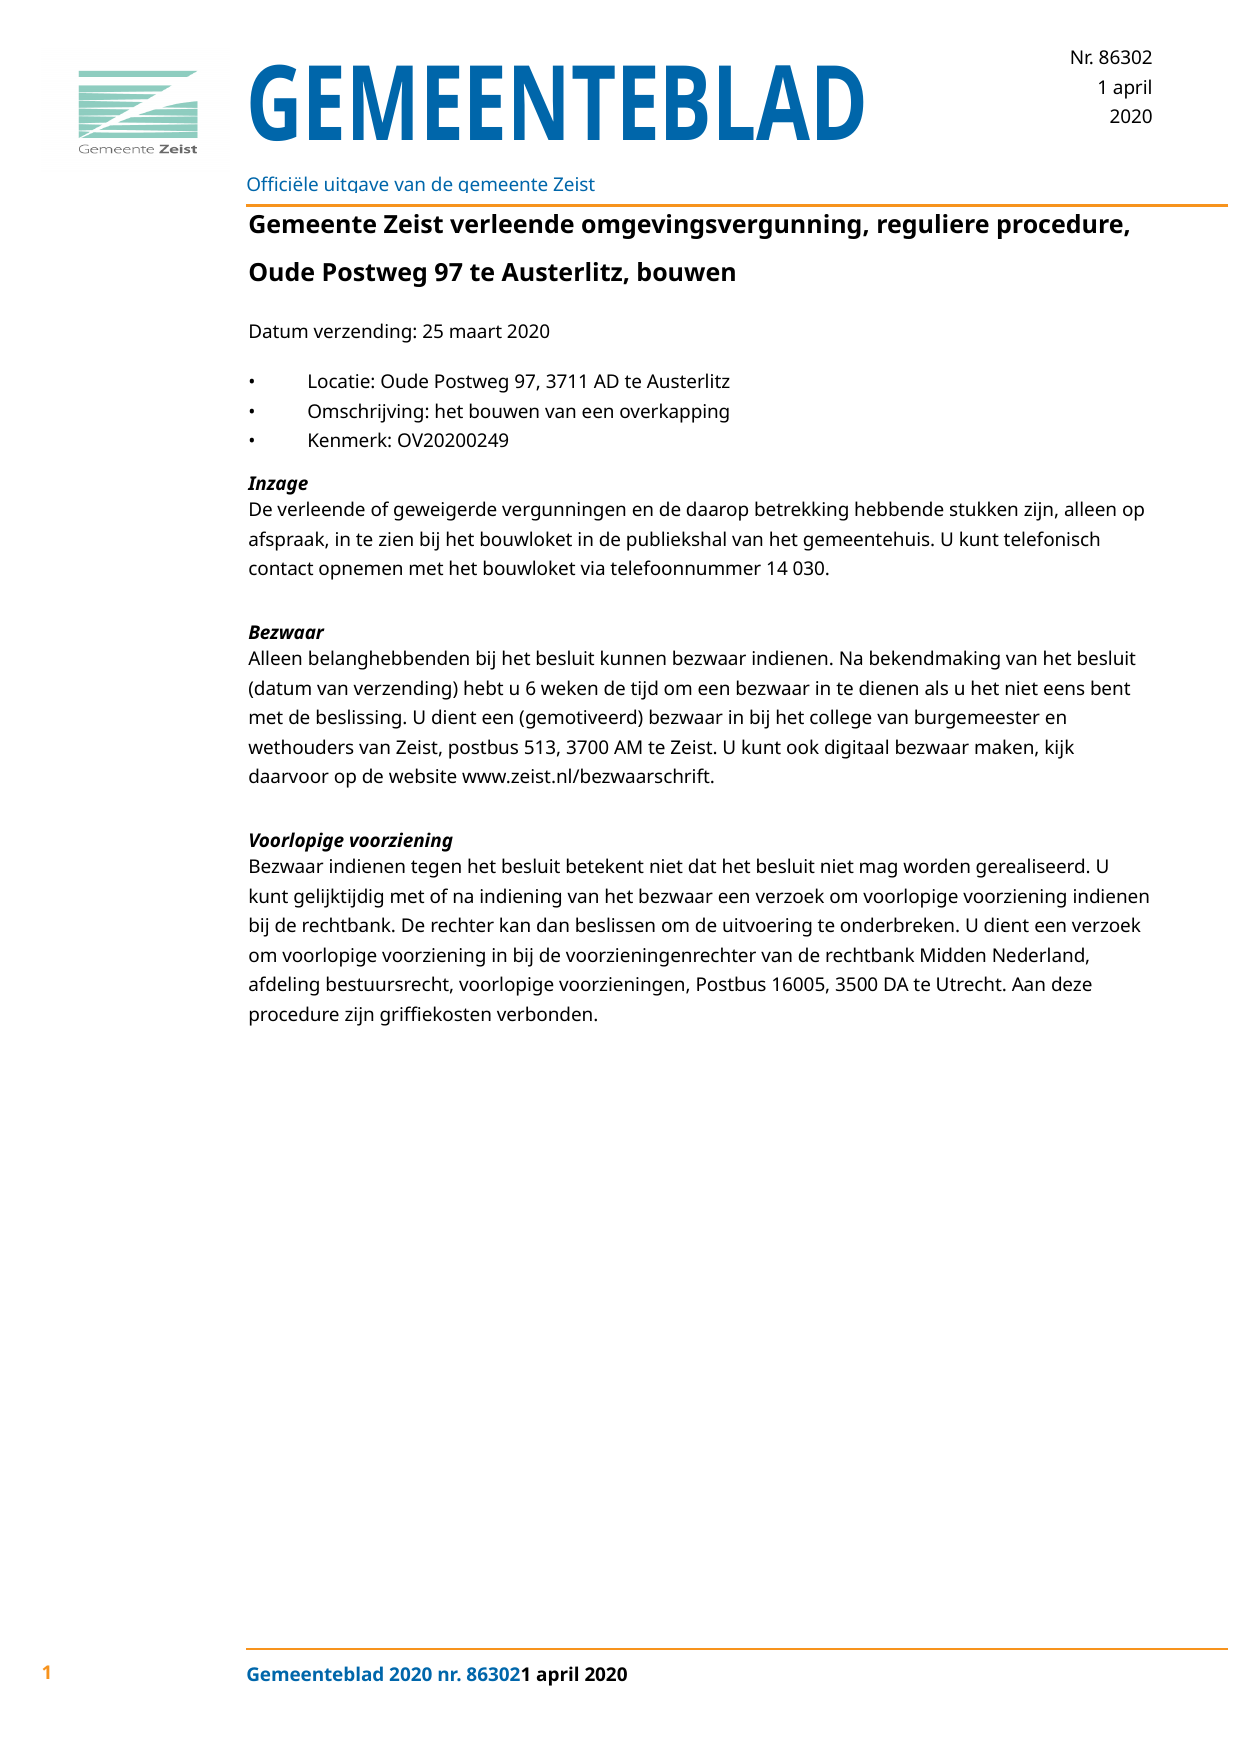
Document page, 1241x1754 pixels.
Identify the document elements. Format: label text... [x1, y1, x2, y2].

text Voorlopige voorziening [248, 827, 1152, 853]
text Bezwaar [248, 619, 1152, 645]
list Omschrijving: het bouwen van een overkapping [248, 398, 1152, 424]
text Alleen belanghebbenden bij het besluit kunnen bezwaar indienen. Na bekendmaking van het besluit (datum van verzending) hebt u 6 weken de tijd om een bezwaar in te dienen als u het niet eens bent met de beslissing. U dient een (gemotiveerd) bezwaar in bij het college van burgemeester en wethouders van Zeist, postbus 513, 3700 AM te Zeist. U kunt ook digitaal bezwaar maken, kijk daarvoor op de website www.zeist.nl/bezwaarschrift. [248, 645, 1152, 789]
picture [41, 47, 231, 172]
text Gemeente Zeist verleende omgevingsvergunning, reguliere procedure, Oude Postweg 97 te Austerlitz, bouwen [248, 207, 1152, 288]
text De verleende of geweigerde vergunningen en de daarop betrekking hebbende stukken zijn, alleen op afspraak, in te zien bij het bouwloket in de publiekshal van het gemeentehuis. U kunt telefonisch contact opnemen met het bouwloket via telefoonnummer 14 030. [248, 496, 1152, 581]
text Datum verzending: 25 maart 2020 [248, 318, 1152, 344]
text Inzage [248, 471, 1152, 496]
list Locatie: Oude Postweg 97, 3711 AD te Austerlitz [248, 368, 1152, 394]
text Bezwaar indienen tegen het besluit betekent niet dat het besluit niet mag worden gerealiseerd. U kunt gelijktijdig met of na indiening van het bezwaar een verzoek om voorlopige voorziening indienen bij de rechtbank. De rechter kan dan beslissen om de uitvoering te onderbreken. U dient een verzoek om voorlopige voorziening in bij de voorzieningenrechter van de rechtbank Midden Nederland, afdeling bestuursrecht, voorlopige voorzieningen, Postbus 16005, 3500 DA te Utrecht. Aan deze procedure zijn griffiekosten verbonden. [248, 853, 1152, 1027]
list Kenmerk: OV20200249 [248, 427, 1152, 453]
